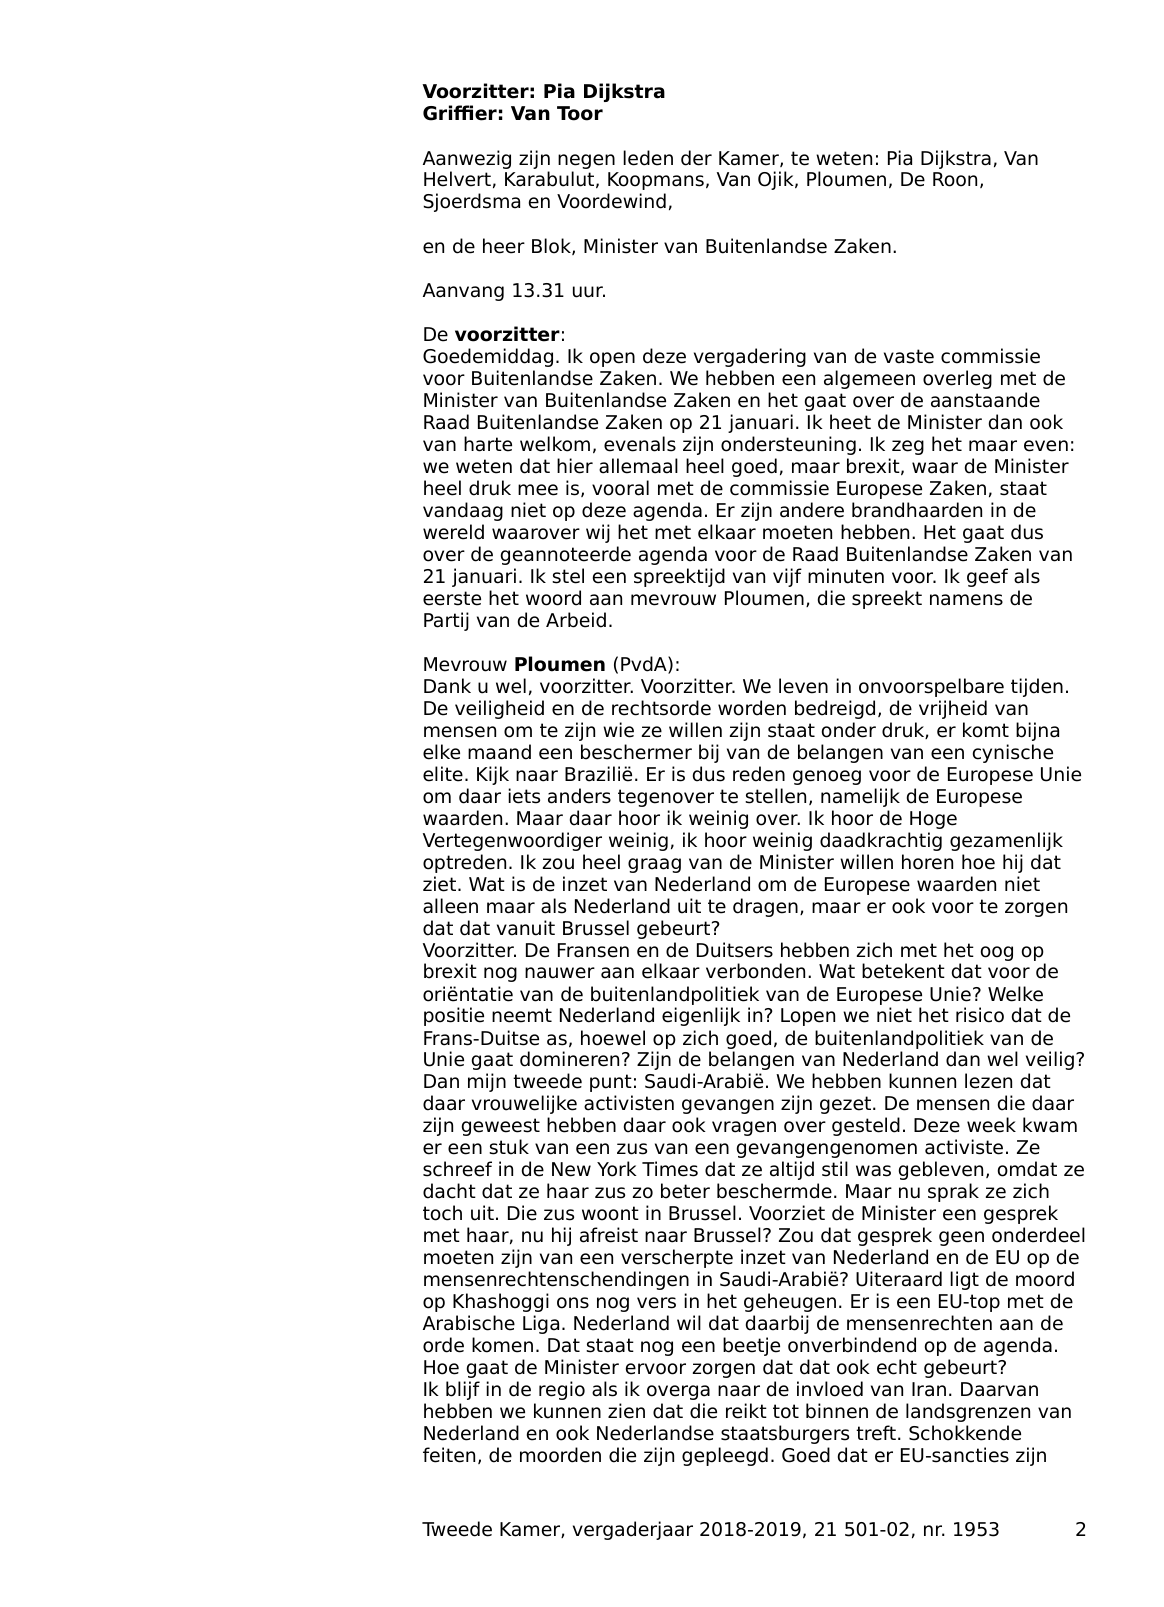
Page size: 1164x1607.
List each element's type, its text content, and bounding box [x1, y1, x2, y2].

text en de heer Blok, Minister van Buitenlandse Zaken. [422, 236, 1087, 257]
text Mevrouw Ploumen (PvdA): [422, 654, 1087, 676]
text Ik blijf in de regio als ik overga naar de invloed van Iran. Daarvan hebben we kunnen zien dat die reikt tot binnen de landsgrenzen van Nederland en ook Nederlandse staatsburgers treft. Schokkende feiten, de moorden die zijn gepleegd. Goed dat er EU-sancties zijn [422, 1379, 1087, 1467]
text Aanwezig zijn negen leden der Kamer, te weten: Pia Dijkstra, Van Helvert, Karabulut, Koopmans, Van Ojik, Ploumen, De Roon, Sjoerdsma en Voordewind, [422, 147, 1087, 213]
text Goedemiddag. Ik open deze vergadering van de vaste commissie voor Buitenlandse Zaken. We hebben een algemeen overleg met de Minister van Buitenlandse Zaken en het gaat over de aanstaande Raad Buitenlandse Zaken op 21 januari. Ik heet de Minister dan ook van harte welkom, evenals zijn ondersteuning. Ik zeg het maar even: we weten dat hier allemaal heel goed, maar brexit, waar de Minister heel druk mee is, vooral met de commissie Europese Zaken, staat vandaag niet op deze agenda. Er zijn andere brandhaarden in de wereld waarover wij het met elkaar moeten hebben. Het gaat dus over de geannoteerde agenda voor de Raad Buitenlandse Zaken van 21 januari. Ik stel een spreektijd van vijf minuten voor. Ik geef als eerste het woord aan mevrouw Ploumen, die spreekt namens de Partij van de Arbeid. [422, 346, 1087, 632]
text Dank u wel, voorzitter. Voorzitter. We leven in onvoorspelbare tijden. De veiligheid en de rechtsorde worden bedreigd, de vrijheid van mensen om te zijn wie ze willen zijn staat onder druk, er komt bijna elke maand een beschermer bij van de belangen van een cynische elite. Kijk naar Brazilië. Er is dus reden genoeg voor de Europese Unie om daar iets anders tegenover te stellen, namelijk de Europese waarden. Maar daar hoor ik weinig over. Ik hoor de Hoge Vertegenwoordiger weinig, ik hoor weinig daadkrachtig gezamenlijk optreden. Ik zou heel graag van de Minister willen horen hoe hij dat ziet. Wat is de inzet van Nederland om de Europese waarden niet alleen maar als Nederland uit te dragen, maar er ook voor te zorgen dat dat vanuit Brussel gebeurt? [422, 676, 1087, 939]
text Griffier: Van Toor [422, 103, 1087, 125]
text De voorzitter: [422, 324, 1087, 346]
text Voorzitter: Pia Dijkstra [422, 81, 1087, 103]
text Aanvang 13.31 uur. [422, 280, 1087, 302]
text Dan mijn tweede punt: Saudi-Arabië. We hebben kunnen lezen dat daar vrouwelijke activisten gevangen zijn gezet. De mensen die daar zijn geweest hebben daar ook vragen over gesteld. Deze week kwam er een stuk van een zus van een gevangengenomen activiste. Ze schreef in de New York Times dat ze altijd stil was gebleven, omdat ze dacht dat ze haar zus zo beter beschermde. Maar nu sprak ze zich toch uit. Die zus woont in Brussel. Voorziet de Minister een gesprek met haar, nu hij afreist naar Brussel? Zou dat gesprek geen onderdeel moeten zijn van een verscherpte inzet van Nederland en de EU op de mensenrechtenschendingen in Saudi-Arabië? Uiteraard ligt de moord op Khashoggi ons nog vers in het geheugen. Er is een EU-top met de Arabische Liga. Nederland wil dat daarbij de mensenrechten aan de orde komen. Dat staat nog een beetje onverbindend op de agenda. Hoe gaat de Minister ervoor zorgen dat dat ook echt gebeurt? [422, 1071, 1087, 1379]
text Voorzitter. De Fransen en de Duitsers hebben zich met het oog op brexit nog nauwer aan elkaar verbonden. Wat betekent dat voor de oriëntatie van de buitenlandpolitiek van de Europese Unie? Welke positie neemt Nederland eigenlijk in? Lopen we niet het risico dat de Frans-Duitse as, hoewel op zich goed, de buitenlandpolitiek van de Unie gaat domineren? Zijn de belangen van Nederland dan wel veilig? [422, 939, 1087, 1071]
